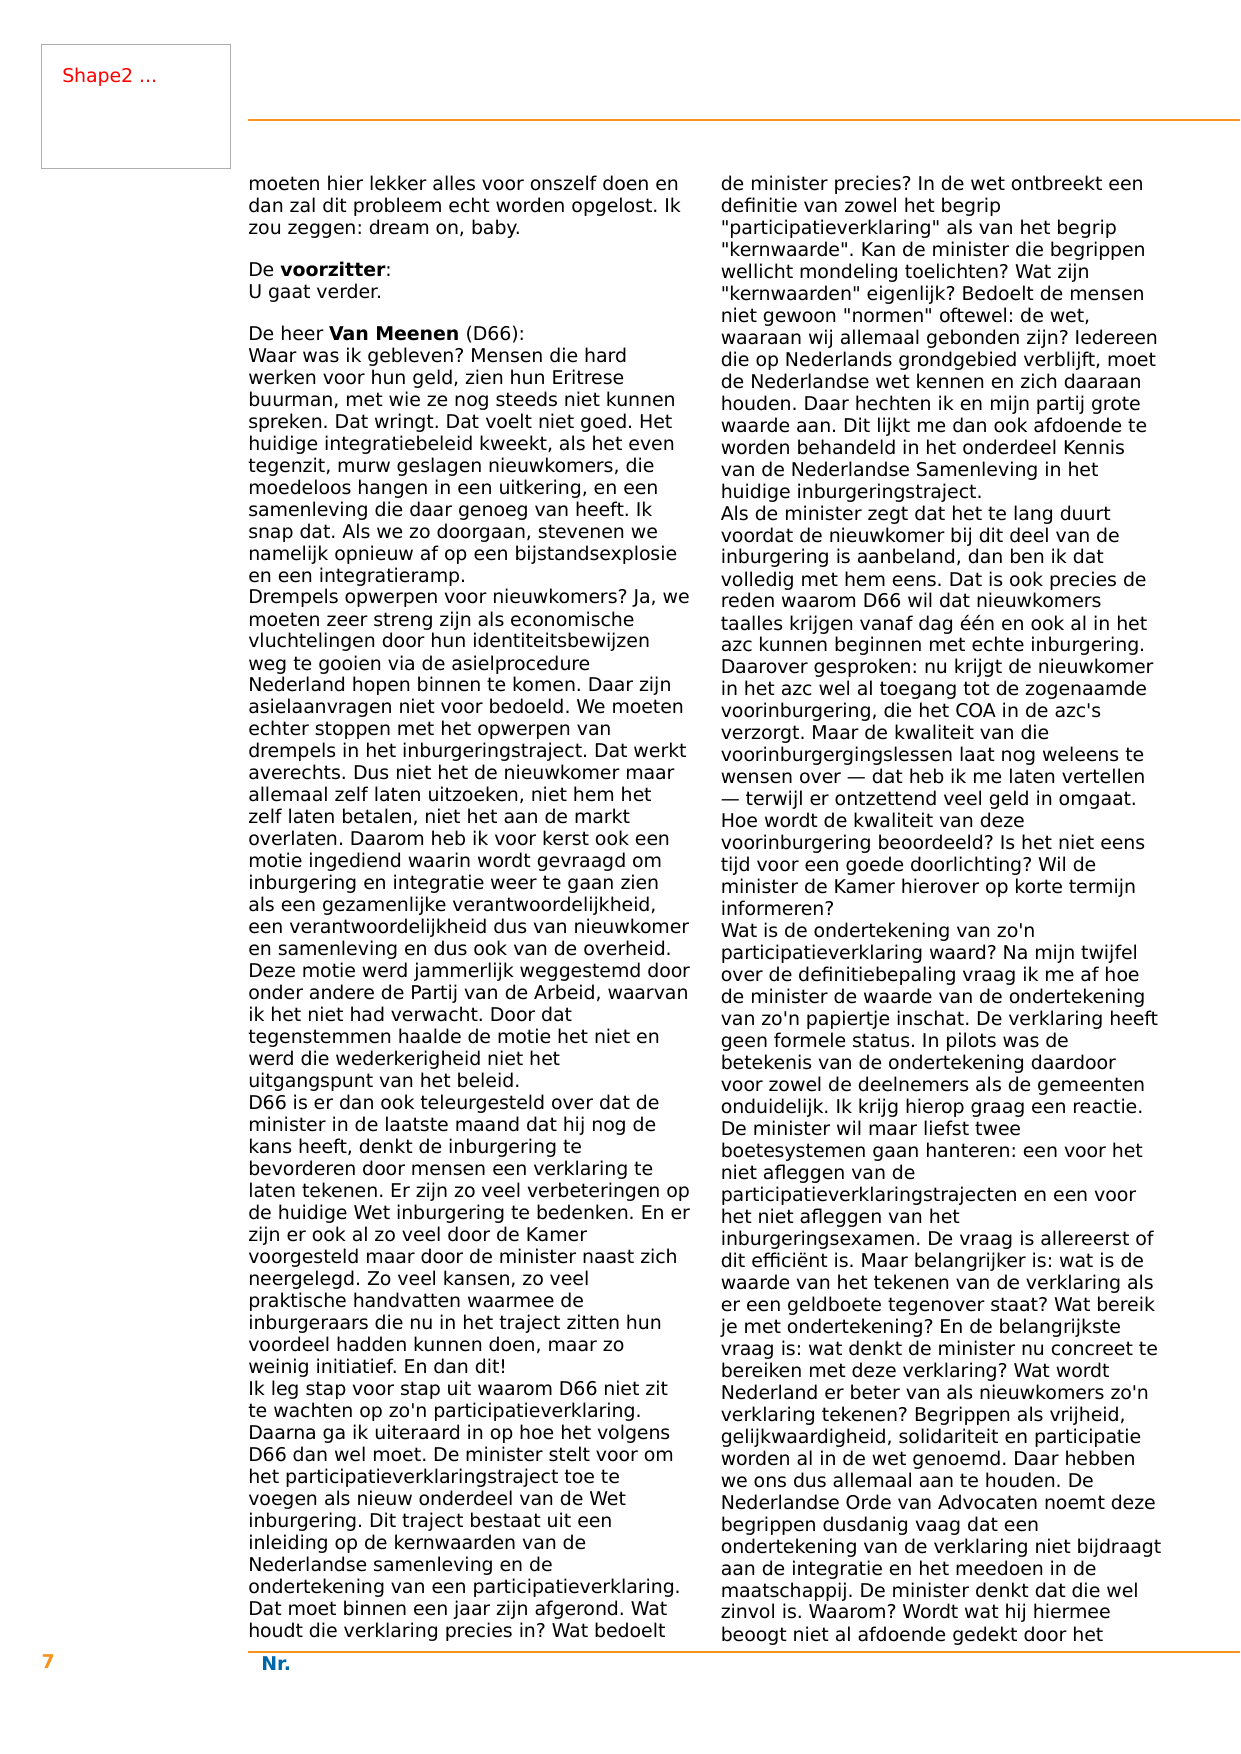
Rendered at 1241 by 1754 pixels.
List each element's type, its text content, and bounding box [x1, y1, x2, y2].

text moeten hier lekker alles voor onszelf doen en dan zal dit probleem echt worden opgelost. Ik zou zeggen: dream on, baby. [248, 173, 691, 239]
text De heer Van Meenen (D66): [248, 323, 691, 345]
text Drempels opwerpen voor nieuwkomers? Ja, we moeten zeer streng zijn als economische vluchtelingen door hun identiteitsbewijzen weg te gooien via de asielprocedure Nederland hopen binnen te komen. Daar zijn asielaanvragen niet voor bedoeld. We moeten echter stoppen met het opwerpen van drempels in het inburgeringstraject. Dat werkt averechts. Dus niet het de nieuwkomer maar allemaal zelf laten uitzoeken, niet hem het zelf laten betalen, niet het aan de markt overlaten. Daarom heb ik voor kerst ook een motie ingediend waarin wordt gevraagd om inburgering en integratie weer te gaan zien als een gezamenlijke verantwoordelijkheid, een verantwoordelijkheid dus van nieuwkomer en samenleving en dus ook van de overheid. Deze motie werd jammerlijk weggestemd door onder andere de Partij van de Arbeid, waarvan ik het niet had verwacht. Door dat tegenstemmen haalde de motie het niet en werd die wederkerigheid niet het uitgangspunt van het beleid. [248, 586, 691, 1092]
text U gaat verder. [248, 281, 691, 303]
text Waar was ik gebleven? Mensen die hard werken voor hun geld, zien hun Eritrese buurman, met wie ze nog steeds niet kunnen spreken. Dat wringt. Dat voelt niet goed. Het huidige integratiebeleid kweekt, als het even tegenzit, murw geslagen nieuwkomers, die moedeloos hangen in een uitkering, en een samenleving die daar genoeg van heeft. Ik snap dat. Als we zo doorgaan, stevenen we namelijk opnieuw af op een bijstandsexplosie en een integratieramp. [248, 345, 691, 586]
text De minister wil maar liefst twee boetesystemen gaan hanteren: een voor het niet afleggen van de participatieverklaringstrajecten en een voor het niet afleggen van het inburgeringsexamen. De vraag is allereerst of dit efficiënt is. Maar belangrijker is: wat is de waarde van het tekenen van de verklaring als er een geldboete tegenover staat? Wat bereik je met ondertekening? En de belangrijkste vraag is: wat denkt de minister nu concreet te bereiken met deze verklaring? Wat wordt Nederland er beter van als nieuwkomers zo'n verklaring tekenen? Begrippen als vrijheid, gelijkwaardigheid, solidariteit en participatie worden al in de wet genoemd. Daar hebben we ons dus allemaal aan te houden. De Nederlandse Orde van Advocaten noemt deze begrippen dusdanig vaag dat een ondertekening van de verklaring niet bijdraagt aan de integratie en het meedoen in de maatschappij. De minister denkt dat die wel zinvol is. Waarom? Wordt wat hij hiermee beoogt niet al afdoende gedekt door het [721, 1118, 1163, 1645]
text De voorzitter: [248, 259, 691, 281]
text Als de minister zegt dat het te lang duurt voordat de nieuwkomer bij dit deel van de inburgering is aanbeland, dan ben ik dat volledig met hem eens. Dat is ook precies de reden waarom D66 wil dat nieuwkomers taalles krijgen vanaf dag één en ook al in het azc kunnen beginnen met echte inburgering. Daarover gesproken: nu krijgt de nieuwkomer in het azc wel al toegang tot de zogenaamde voorinburgering, die het COA in de azc's verzorgt. Maar de kwaliteit van die voorinburgergingslessen laat nog weleens te wensen over — dat heb ik me laten vertellen — terwijl er ontzettend veel geld in omgaat. Hoe wordt de kwaliteit van deze voorinburgering beoordeeld? Is het niet eens tijd voor een goede doorlichting? Wil de minister de Kamer hierover op korte termijn informeren? [721, 502, 1163, 920]
text Wat is de ondertekening van zo'n participatieverklaring waard? Na mijn twijfel over de definitiebepaling vraag ik me af hoe de minister de waarde van de ondertekening van zo'n papiertje inschat. De verklaring heeft geen formele status. In pilots was de betekenis van de ondertekening daardoor voor zowel de deelnemers als de gemeenten onduidelijk. Ik krijg hierop graag een reactie. [721, 920, 1163, 1118]
text D66 is er dan ook teleurgesteld over dat de minister in de laatste maand dat hij nog de kans heeft, denkt de inburgering te bevorderen door mensen een verklaring te laten tekenen. Er zijn zo veel verbeteringen op de huidige Wet inburgering te bedenken. En er zijn er ook al zo veel door de Kamer voorgesteld maar door de minister naast zich neergelegd. Zo veel kansen, zo veel praktische handvatten waarmee de inburgeraars die nu in het traject zitten hun voordeel hadden kunnen doen, maar zo weinig initiatief. En dan dit! [248, 1092, 691, 1378]
text Ik leg stap voor stap uit waarom D66 niet zit te wachten op zo'n participatieverklaring. Daarna ga ik uiteraard in op hoe het volgens D66 dan wel moet. De minister stelt voor om het participatieverklaringstraject toe te voegen als nieuw onderdeel van de Wet inburgering. Dit traject bestaat uit een inleiding op de kernwaarden van de Nederlandse samenleving en de ondertekening van een participatieverklaring. Dat moet binnen een jaar zijn afgerond. Wat houdt die verklaring precies in? Wat bedoelt [248, 1378, 691, 1641]
text de minister precies? In de wet ontbreekt een definitie van zowel het begrip "participatieverklaring" als van het begrip "kernwaarde". Kan de minister die begrippen wellicht mondeling toelichten? Wat zijn "kernwaarden" eigenlijk? Bedoelt de mensen niet gewoon "normen" oftewel: de wet, waaraan wij allemaal gebonden zijn? Iedereen die op Nederlands grondgebied verblijft, moet de Nederlandse wet kennen en zich daaraan houden. Daar hechten ik en mijn partij grote waarde aan. Dit lijkt me dan ook afdoende te worden behandeld in het onderdeel Kennis van de Nederlandse Samenleving in het huidige inburgeringstraject. [721, 173, 1163, 502]
